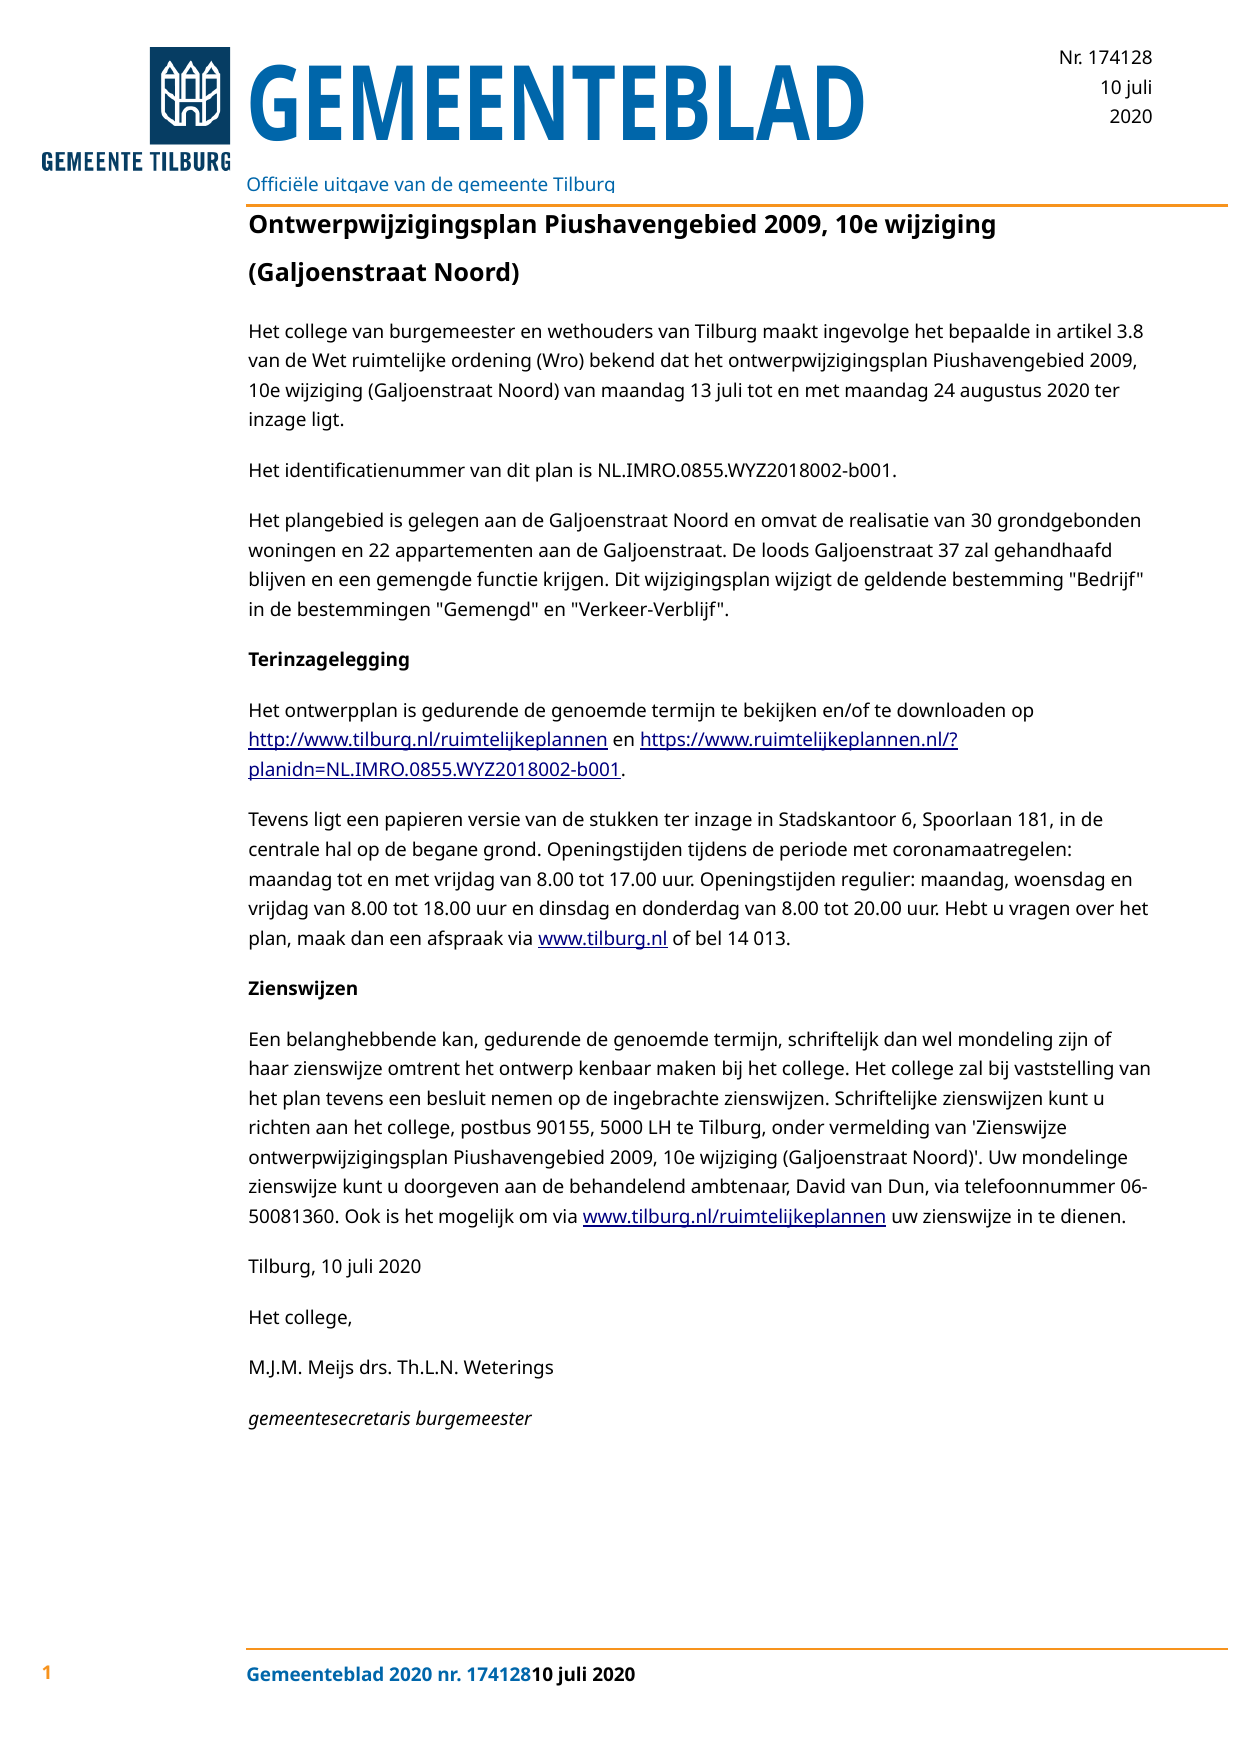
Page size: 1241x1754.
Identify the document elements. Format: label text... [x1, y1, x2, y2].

text M.J.M. Meijs drs. Th.L.N. Weterings [248, 1354, 1152, 1380]
text Het plangebied is gelegen aan de Galjoenstraat Noord en omvat de realisatie van 30 grondgebonden woningen en 22 appartementen aan de Galjoenstraat. De loods Galjoenstraat 37 zal gehandhaafd blijven en een gemengde functie krijgen. Dit wijzigingsplan wijzigt de geldende bestemming "Bedrijf" in de bestemmingen "Gemengd" en "Verkeer-Verblijf". [248, 507, 1152, 622]
text Het ontwerpplan is gedurende de genoemde termijn te bekijken en/of te downloaden op http://www.tilburg.nl/ruimtelijkeplannen en https://www.ruimtelijkeplannen.nl/?planidn=NL.IMRO.0855.WYZ2018002-b001. [248, 697, 1152, 782]
text Zienswijzen [248, 975, 1152, 1001]
text Het college van burgemeester en wethouders van Tilburg maakt ingevolge het bepaalde in artikel 3.8 van de Wet ruimtelijke ordening (Wro) bekend dat het ontwerpwijzigingsplan Piushavengebied 2009, 10e wijziging (Galjoenstraat Noord) van maandag 13 juli tot en met maandag 24 augustus 2020 ter inzage ligt. [248, 318, 1152, 432]
text Tevens ligt een papieren versie van de stukken ter inzage in Stadskantoor 6, Spoorlaan 181, in de centrale hal op de begane grond. Openingstijden tijdens de periode met coronamaatregelen: maandag tot en met vrijdag van 8.00 tot 17.00 uur. Openingstijden regulier: maandag, woensdag en vrijdag van 8.00 tot 18.00 uur en dinsdag en donderdag van 8.00 tot 20.00 uur. Hebt u vragen over het plan, maak dan een afspraak via www.tilburg.nl of bel 14 013. [248, 807, 1152, 951]
text Een belanghebbende kan, gedurende de genoemde termijn, schriftelijk dan wel mondeling zijn of haar zienswijze omtrent het ontwerp kenbaar maken bij het college. Het college zal bij vaststelling van het plan tevens een besluit nemen op de ingebrachte zienswijzen. Schriftelijke zienswijzen kunt u richten aan het college, postbus 90155, 5000 LH te Tilburg, onder vermelding van 'Zienswijze ontwerpwijzigingsplan Piushavengebied 2009, 10e wijziging (Galjoenstraat Noord)'. Uw mondelinge zienswijze kunt u doorgeven aan de behandelend ambtenaar, David van Dun, via telefoonnummer 06-50081360. Ook is het mogelijk om via www.tilburg.nl/ruimtelijkeplannen uw zienswijze in te dienen. [248, 1026, 1152, 1229]
text Het college, [248, 1304, 1152, 1330]
text Tilburg, 10 juli 2020 [248, 1254, 1152, 1279]
text Terinzagelegging [248, 647, 1152, 672]
text Het identificatienummer van dit plan is NL.IMRO.0855.WYZ2018002-b001. [248, 457, 1152, 483]
picture [41, 47, 231, 172]
text gemeentesecretaris burgemeester [248, 1405, 1152, 1431]
text Ontwerpwijzigingsplan Piushavengebied 2009, 10e wijziging (Galjoenstraat Noord) [248, 207, 1152, 288]
